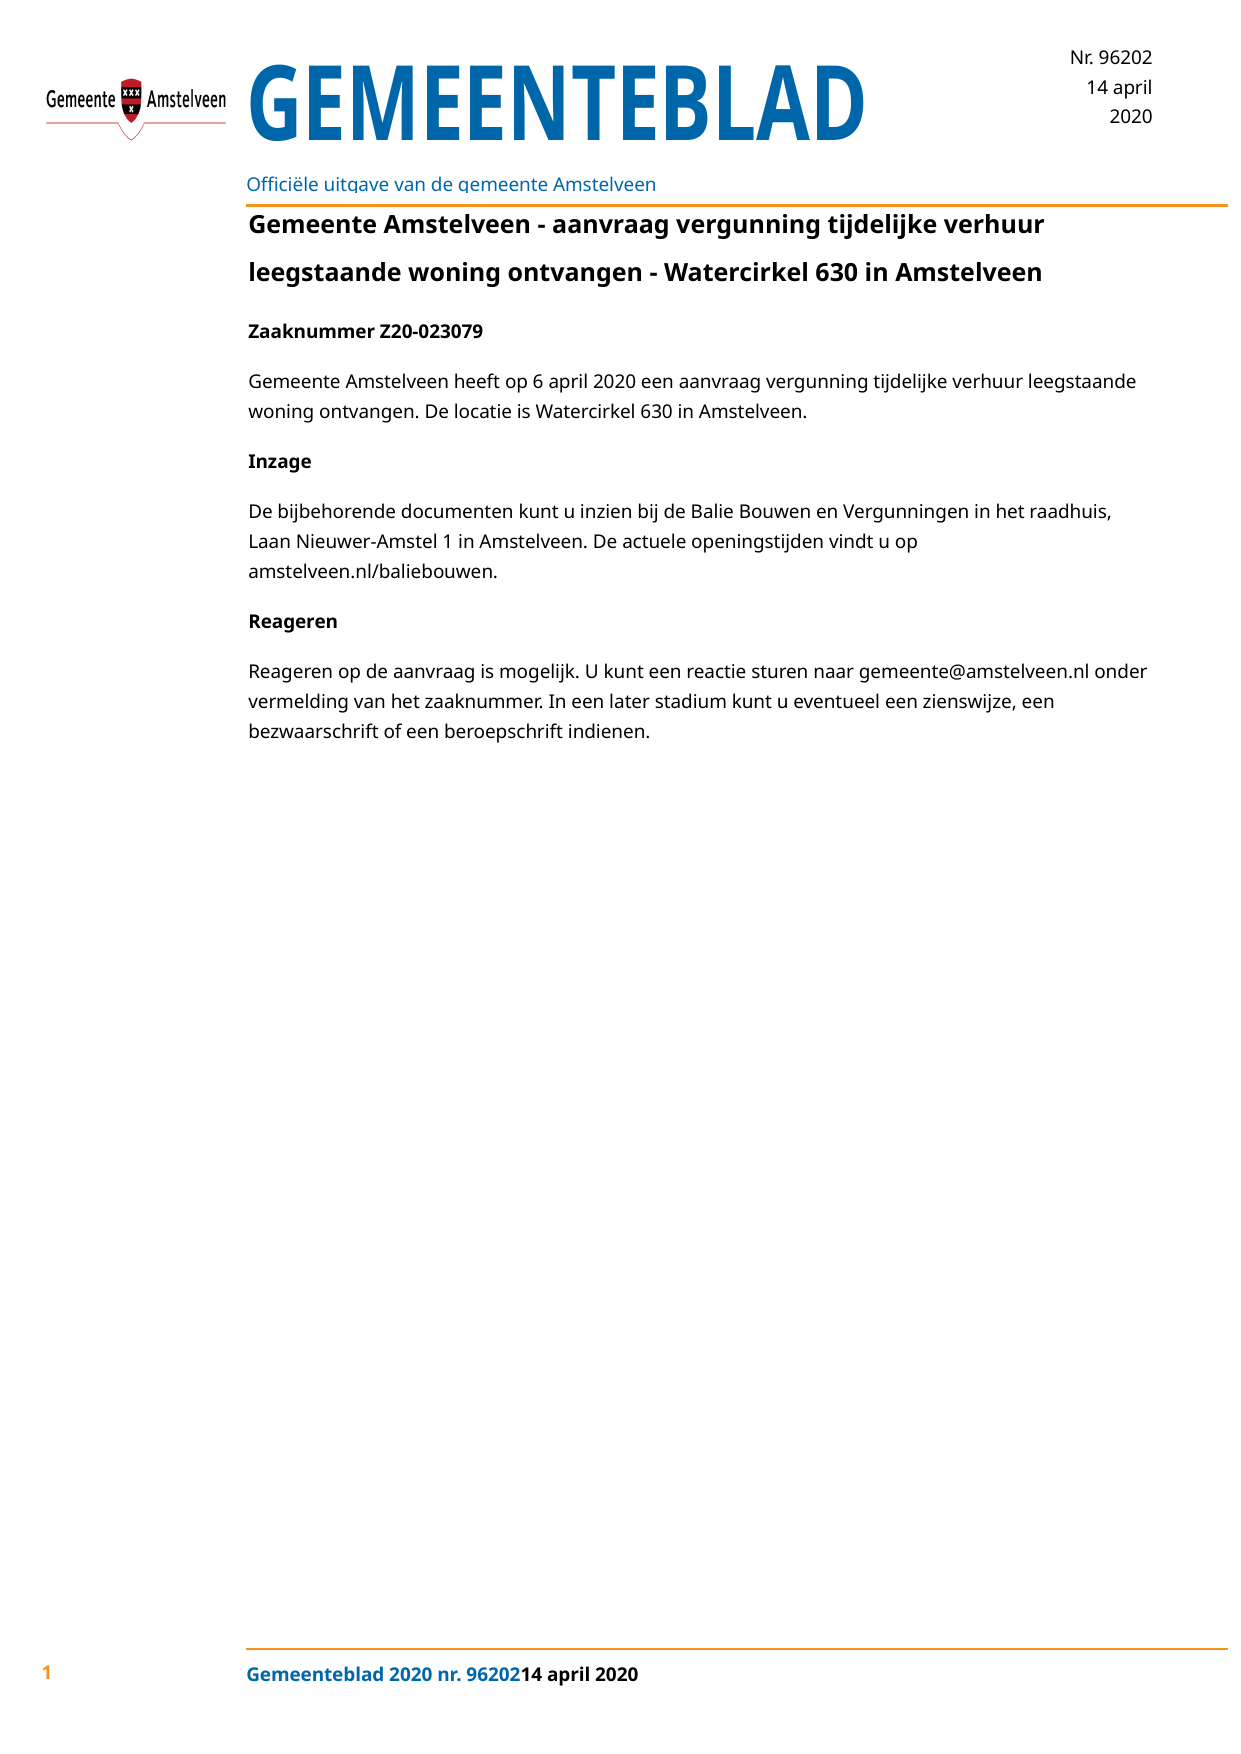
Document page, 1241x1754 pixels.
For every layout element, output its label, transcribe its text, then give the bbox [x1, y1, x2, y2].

text Zaaknummer Z20-023079 [248, 318, 1152, 344]
text Gemeente Amstelveen heeft op 6 april 2020 een aanvraag vergunning tijdelijke verhuur leegstaande woning ontvangen. De locatie is Watercirkel 630 in Amstelveen. [248, 368, 1152, 424]
text Reageren op de aanvraag is mogelijk. U kunt een reactie sturen naar gemeente@amstelveen.nl onder vermelding van het zaaknummer. In een later stadium kunt u eventueel een zienswijze, een bezwaarschrift of een beroepschrift indienen. [248, 659, 1152, 744]
picture [41, 47, 231, 172]
text Gemeente Amstelveen - aanvraag vergunning tijdelijke verhuur leegstaande woning ontvangen - Watercirkel 630 in Amstelveen [248, 207, 1152, 288]
text Inzage [248, 448, 1152, 474]
text De bijbehorende documenten kunt u inzien bij de Balie Bouwen en Vergunningen in het raadhuis, Laan Nieuwer-Amstel 1 in Amstelveen. De actuele openingstijden vindt u op amstelveen.nl/baliebouwen. [248, 499, 1152, 584]
text Reageren [248, 608, 1152, 634]
